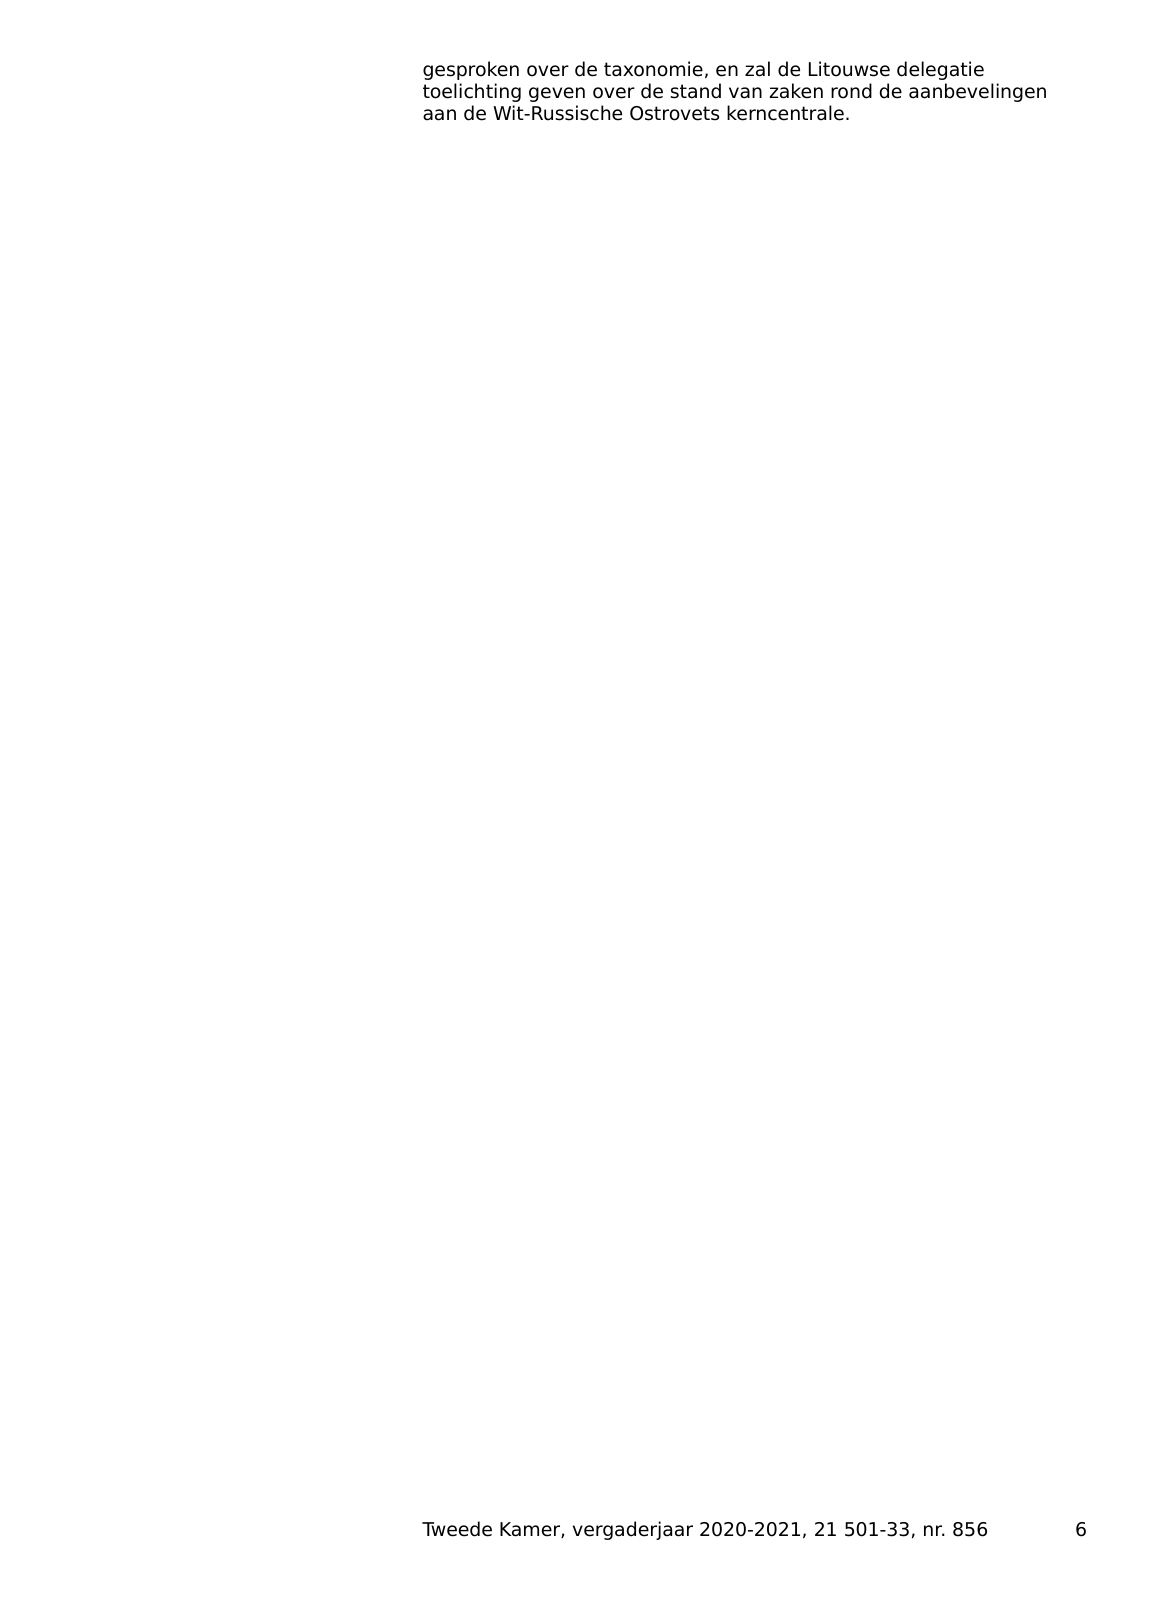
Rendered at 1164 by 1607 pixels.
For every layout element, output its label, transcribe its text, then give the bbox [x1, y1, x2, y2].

text gesproken over de taxonomie, en zal de Litouwse delegatie toelichting geven over de stand van zaken rond de aanbevelingen aan de Wit-Russische Ostrovets kerncentrale. [422, 59, 1087, 125]
